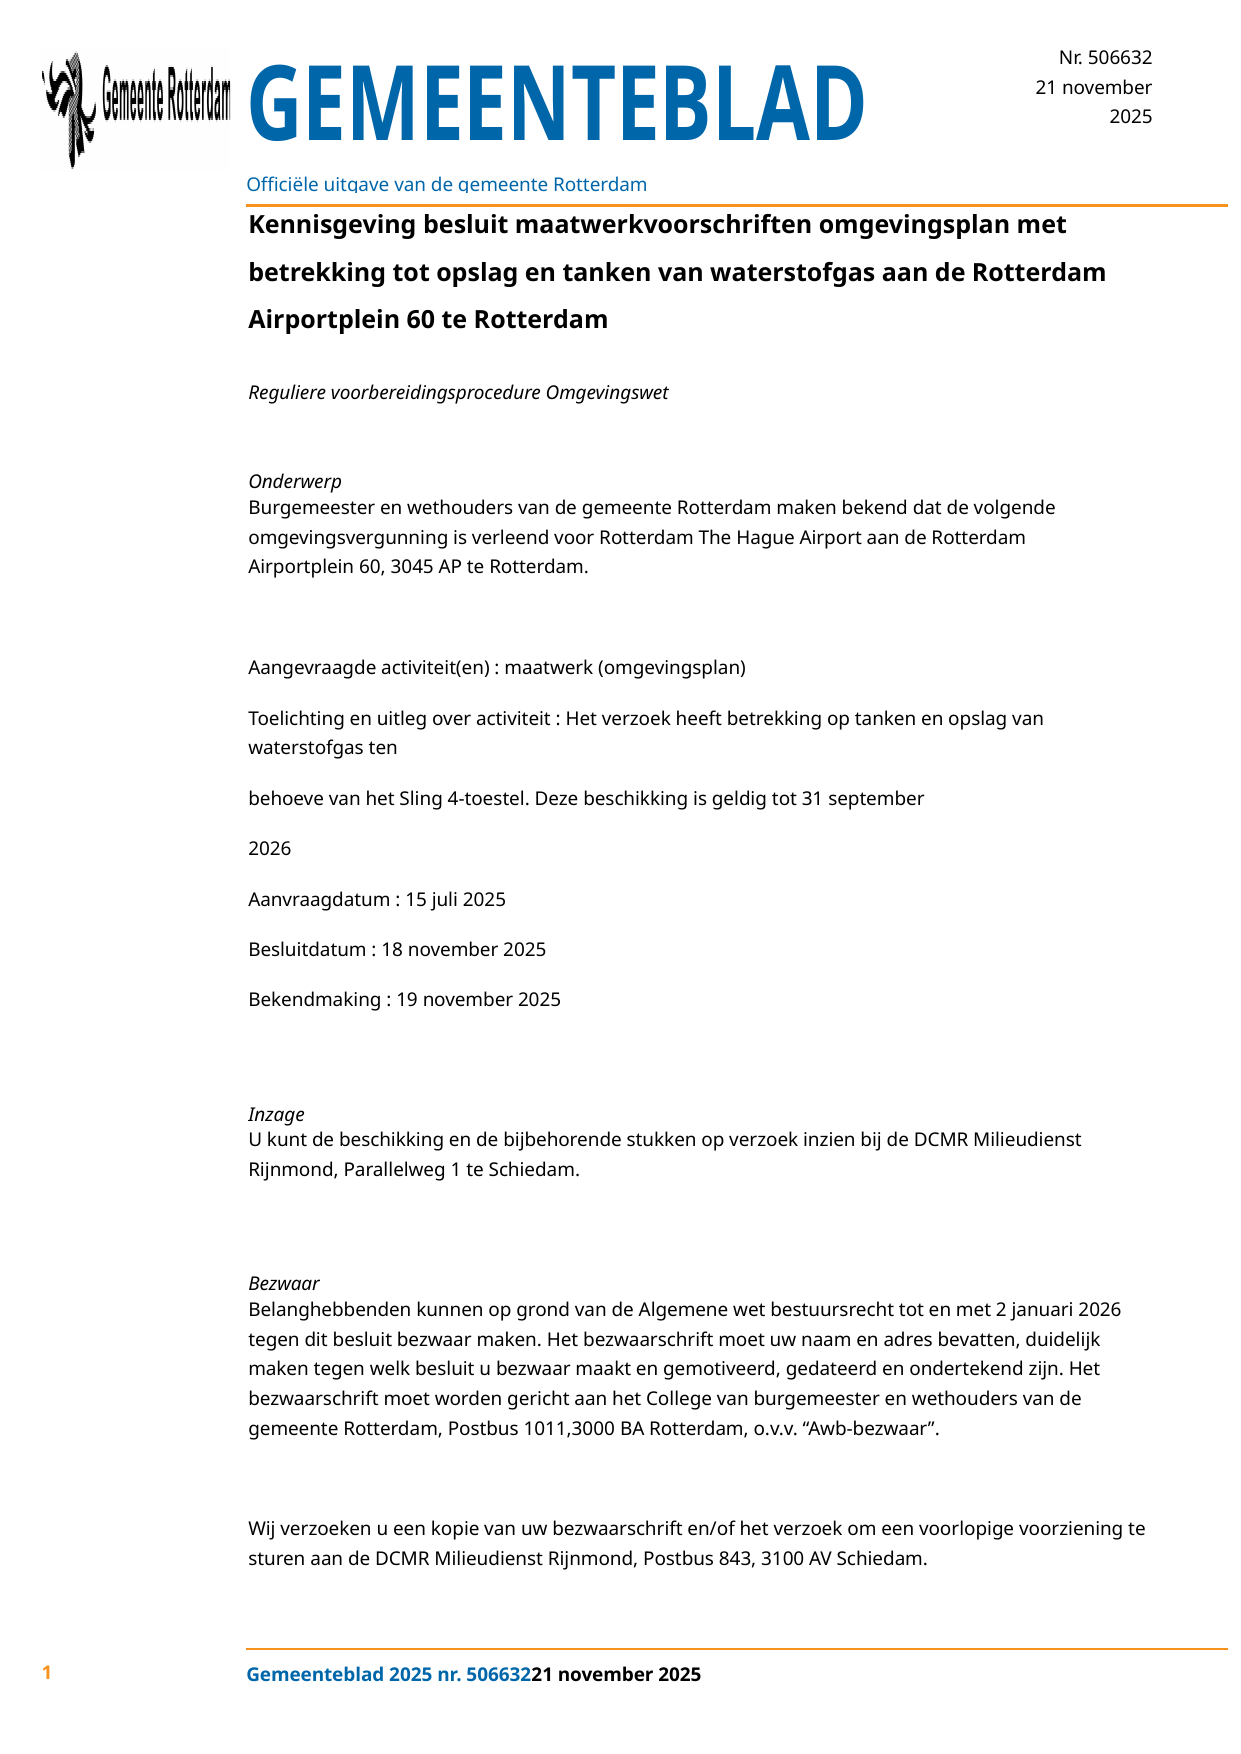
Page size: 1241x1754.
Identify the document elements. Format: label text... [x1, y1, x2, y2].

text Aanvraagdatum : 15 juli 2025 [248, 886, 1152, 911]
text U kunt de beschikking en de bijbehorende stukken op verzoek inzien bij de DCMR Milieudienst Rijnmond, Parallelweg 1 te Schiedam. [248, 1127, 1152, 1182]
text Inzage [248, 1101, 1152, 1127]
picture [41, 47, 231, 172]
text 2026 [248, 835, 1152, 861]
text Belanghebbenden kunnen op grond van de Algemene wet bestuursrecht tot en met 2 januari 2026 tegen dit besluit bezwaar maken. Het bezwaarschrift moet uw naam en adres bevatten, duidelijk maken tegen welk besluit u bezwaar maakt en gemotiveerd, gedateerd en ondertekend zijn. Het bezwaarschrift moet worden gericht aan het College van burgemeester en wethouders van de gemeente Rotterdam, Postbus 1011,3000 BA Rotterdam, o.v.v. “Awb-bezwaar”. [248, 1296, 1152, 1440]
text Aangevraagde activiteit(en) : maatwerk (omgevingsplan) [248, 654, 1152, 680]
text Toelichting en uitleg over activiteit : Het verzoek heeft betrekking op tanken en opslag van waterstofgas ten [248, 705, 1152, 760]
text Onderwerp [248, 469, 1152, 494]
text behoeve van het Sling 4-toestel. Deze beschikking is geldig tot 31 september [248, 785, 1152, 811]
text Bekendmaking : 19 november 2025 [248, 987, 1152, 1012]
text Reguliere voorbereidingsprocedure Omgevingswet [248, 379, 1152, 405]
text Kennisgeving besluit maatwerkvoorschriften omgevingsplan met betrekking tot opslag en tanken van waterstofgas aan de Rotterdam Airportplein 60 te Rotterdam [248, 207, 1152, 336]
text Wij verzoeken u een kopie van uw bezwaarschrift en/of het verzoek om een voorlopige voorziening te sturen aan de DCMR Milieudienst Rijnmond, Postbus 843, 3100 AV Schiedam. [248, 1516, 1152, 1571]
text Burgemeester en wethouders van de gemeente Rotterdam maken bekend dat de volgende omgevingsvergunning is verleend voor Rotterdam The Hague Airport aan de Rotterdam Airportplein 60, 3045 AP te Rotterdam. [248, 494, 1152, 579]
text Besluitdatum : 18 november 2025 [248, 936, 1152, 962]
text Bezwaar [248, 1271, 1152, 1296]
